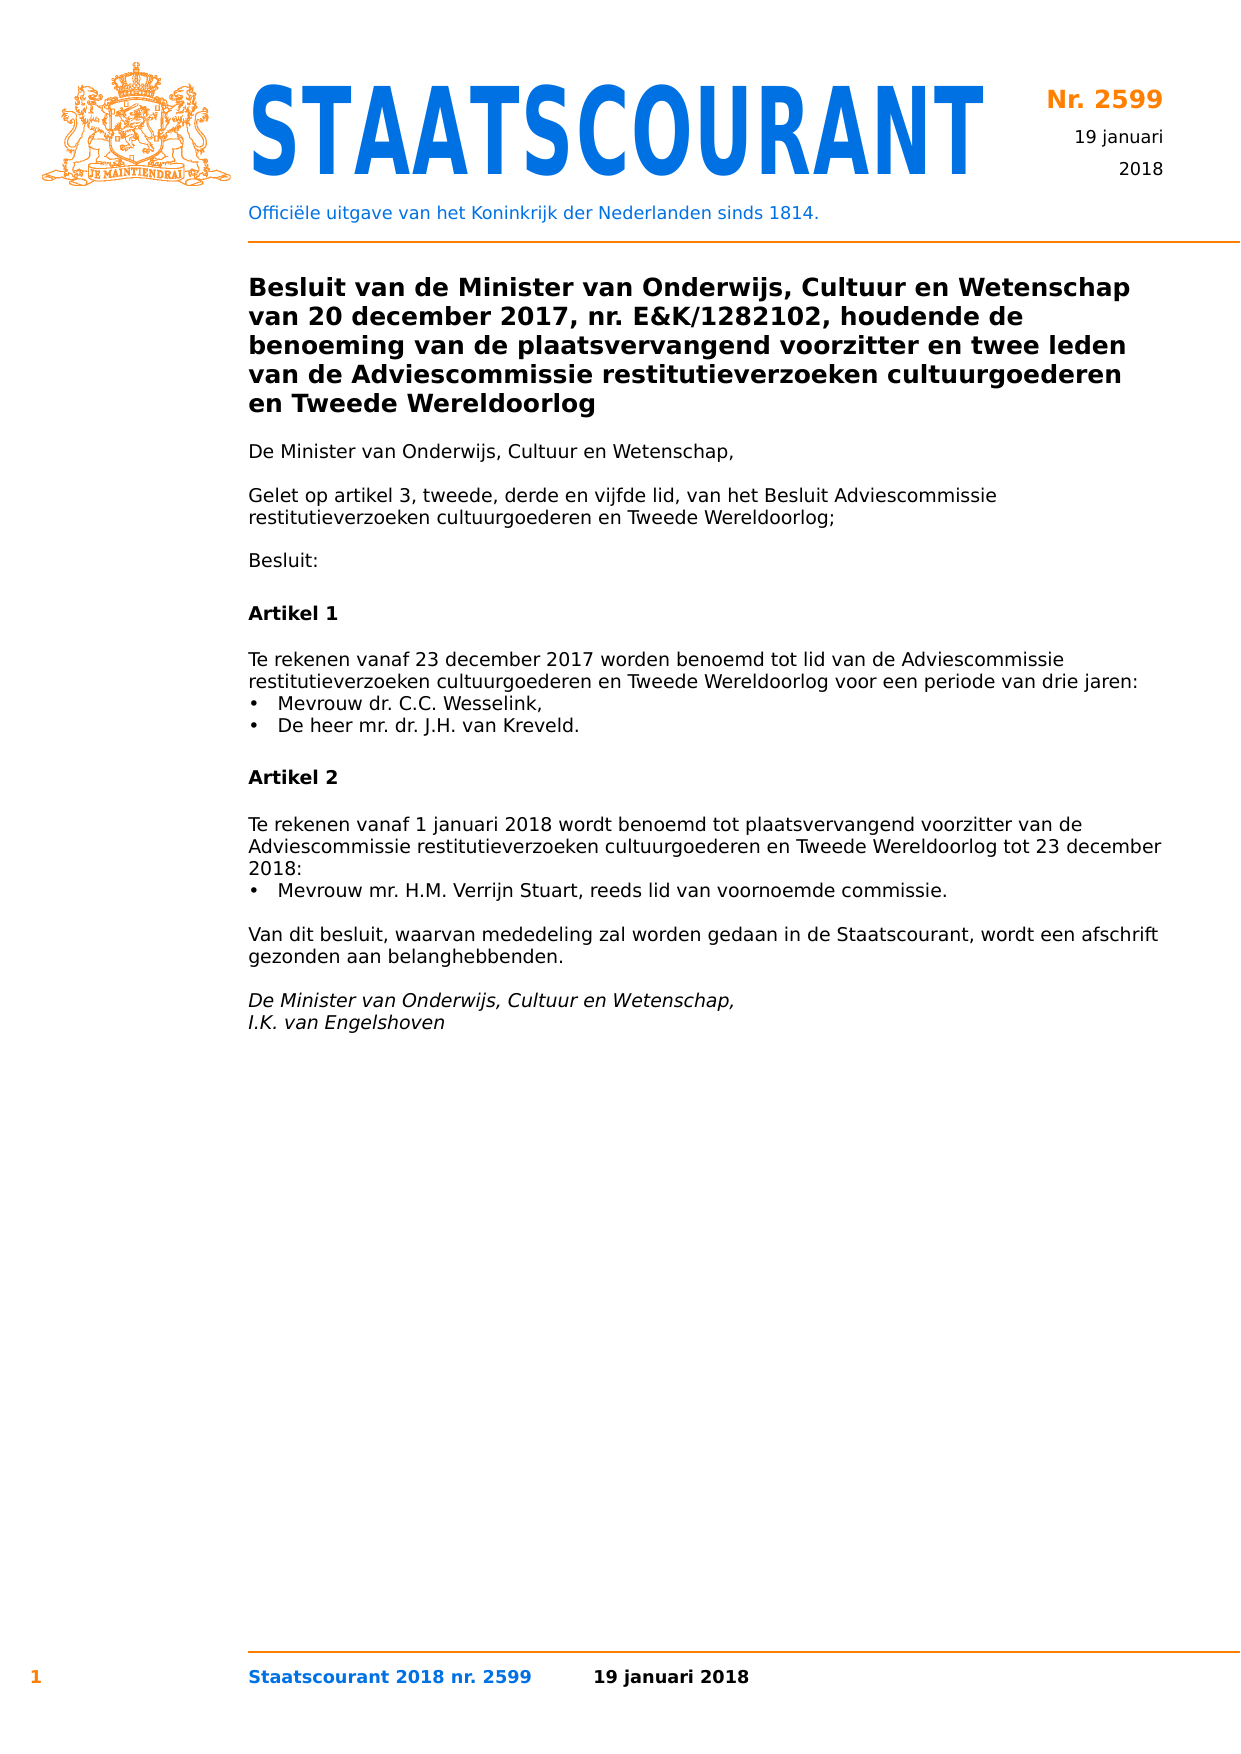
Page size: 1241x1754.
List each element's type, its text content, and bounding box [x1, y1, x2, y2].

text • Mevrouw mr. H.M. Verrijn Stuart, reeds lid van voornoemde commissie. [248, 880, 1163, 902]
text • Mevrouw dr. C.C. Wesselink, [248, 693, 1163, 715]
text Te rekenen vanaf 1 januari 2018 wordt benoemd tot plaatsvervangend voorzitter van de Adviescommissie restitutieverzoeken cultuurgoederen en Tweede Wereldoorlog tot 23 december 2018: [248, 814, 1163, 880]
text De Minister van Onderwijs, Cultuur en Wetenschap, I.K. van Engelshoven [248, 990, 1163, 1034]
picture [41, 62, 231, 186]
subtitle Besluit van de Minister van Onderwijs, Cultuur en Wetenschap van 20 december 2017, nr. E&K/1282102, houdende de benoeming van de plaatsvervangend voorzitter en twee leden van de Adviescommissie restitutieverzoeken cultuurgoederen en Tweede Wereldoorlog [248, 273, 1163, 419]
subtitle Artikel 1 [248, 602, 1163, 624]
table_cell 2018 [998, 153, 1240, 203]
table_header Nr. 2599 [998, 62, 1240, 121]
text • De heer mr. dr. J.H. van Kreveld. [248, 715, 1163, 737]
table_cell 19 januari [998, 121, 1240, 153]
text Gelet op artikel 3, tweede, derde en vijfde lid, van het Besluit Adviescommissie restitutieverzoeken cultuurgoederen en Tweede Wereldoorlog; [248, 484, 1163, 528]
subtitle Artikel 2 [248, 767, 1163, 789]
text Te rekenen vanaf 23 december 2017 worden benoemd tot lid van de Adviescommissie restitutieverzoeken cultuurgoederen en Tweede Wereldoorlog voor een periode van drie jaren: [248, 649, 1163, 693]
table_header STAATSCOURANT [248, 62, 998, 203]
table_cell Officiële uitgave van het Koninkrijk der Nederlanden sinds 1814. [248, 203, 1240, 241]
text Besluit: [248, 550, 1163, 572]
text Van dit besluit, waarvan mededeling zal worden gedaan in de Staatscourant, wordt een afschrift gezonden aan belanghebbenden. [248, 924, 1163, 968]
text De Minister van Onderwijs, Cultuur en Wetenschap, [248, 441, 1163, 463]
table_header [25, 62, 248, 241]
